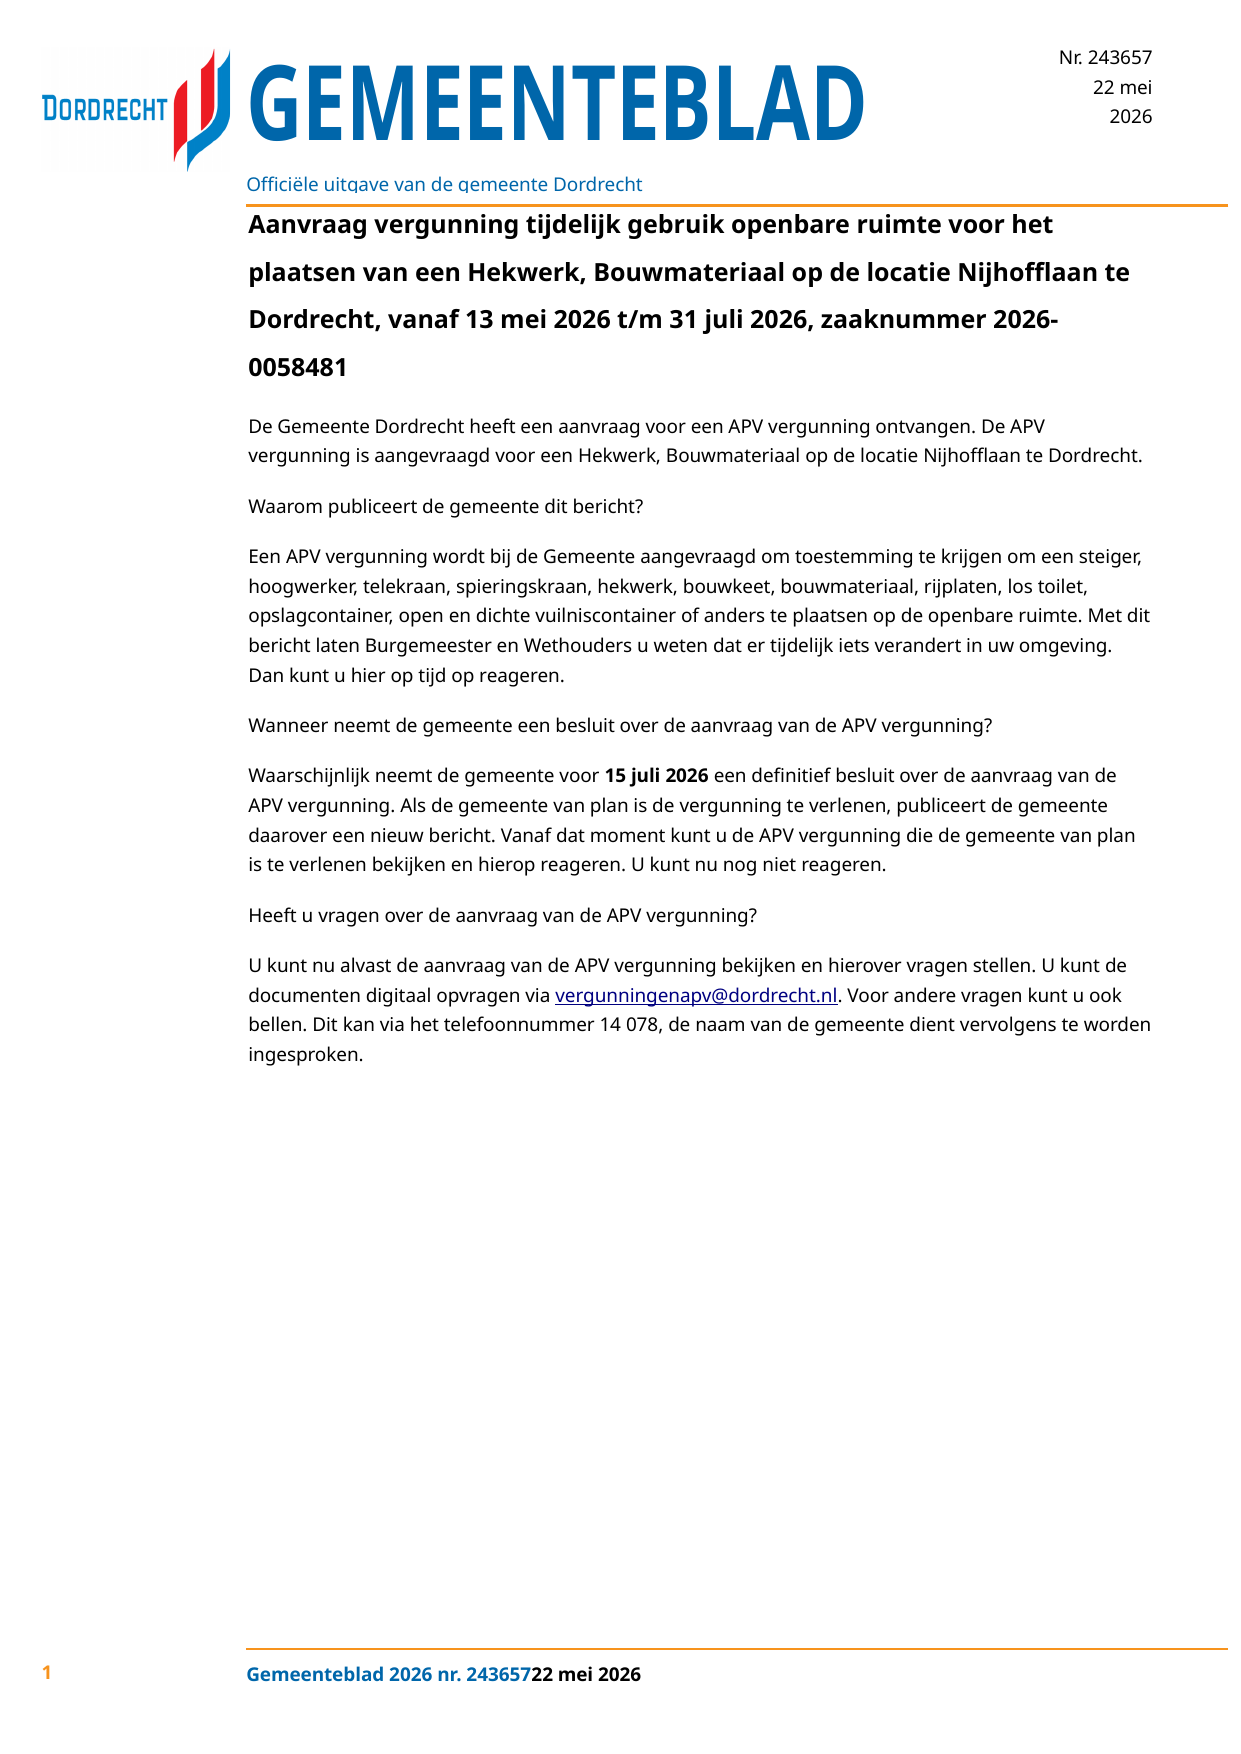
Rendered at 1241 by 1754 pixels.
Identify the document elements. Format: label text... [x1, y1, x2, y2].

text Aanvraag vergunning tijdelijk gebruik openbare ruimte voor het plaatsen van een Hekwerk, Bouwmateriaal op de locatie Nijhofflaan te Dordrecht, vanaf 13 mei 2026 t/m 31 juli 2026, zaaknummer 2026-0058481 [248, 207, 1152, 384]
text Waarschijnlijk neemt de gemeente voor 15 juli 2026 een definitief besluit over de aanvraag van de APV vergunning. Als de gemeente van plan is de vergunning te verlenen, publiceert de gemeente daarover een nieuw bericht. Vanaf dat moment kunt u de APV vergunning die de gemeente van plan is te verlenen bekijken en hierop reageren. U kunt nu nog niet reageren. [248, 763, 1152, 877]
text Wanneer neemt de gemeente een besluit over de aanvraag van de APV vergunning? [248, 712, 1152, 738]
text Waarom publiceert de gemeente dit bericht? [248, 493, 1152, 519]
text De Gemeente Dordrecht heeft een aanvraag voor een APV vergunning ontvangen. De APV vergunning is aangevraagd voor een Hekwerk, Bouwmateriaal op de locatie Nijhofflaan te Dordrecht. [248, 413, 1152, 468]
text U kunt nu alvast de aanvraag van de APV vergunning bekijken en hierover vragen stellen. U kunt de documenten digitaal opvragen via vergunningenapv@dordrecht.nl. Voor andere vragen kunt u ook bellen. Dit kan via het telefoonnummer 14 078, de naam van de gemeente dient vervolgens te worden ingesproken. [248, 952, 1152, 1067]
text Een APV vergunning wordt bij de Gemeente aangevraagd om toestemming te krijgen om een steiger, hoogwerker, telekraan, spieringskraan, hekwerk, bouwkeet, bouwmateriaal, rijplaten, los toilet, opslagcontainer, open en dichte vuilniscontainer of anders te plaatsen op de openbare ruimte. Met dit bericht laten Burgemeester en Wethouders u weten dat er tijdelijk iets verandert in uw omgeving. Dan kunt u hier op tijd op reageren. [248, 543, 1152, 688]
text Heeft u vragen over de aanvraag van de APV vergunning? [248, 902, 1152, 928]
picture [41, 47, 231, 172]
